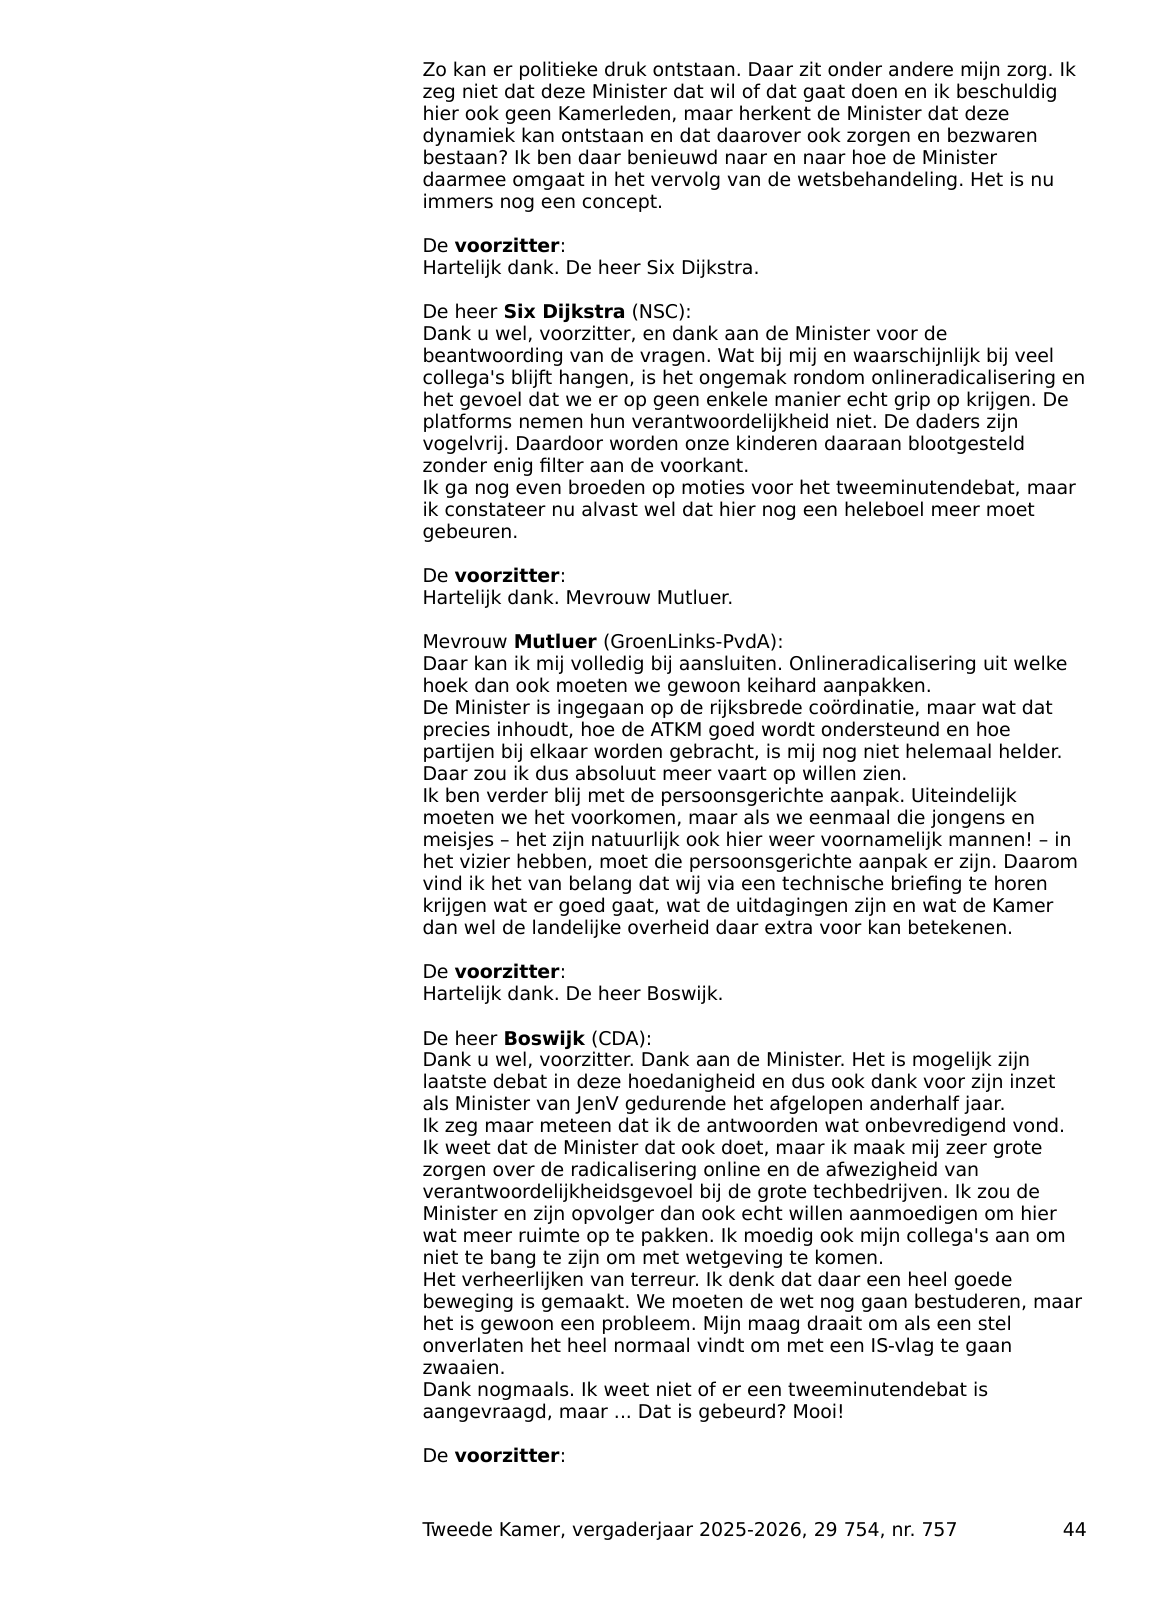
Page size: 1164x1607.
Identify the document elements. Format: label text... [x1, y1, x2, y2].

text De heer Six Dijkstra (NSC): [422, 301, 1087, 323]
text Mevrouw Mutluer (GroenLinks-PvdA): [422, 631, 1087, 653]
text De voorzitter: [422, 1445, 1087, 1467]
text De Minister is ingegaan op de rijksbrede coördinatie, maar wat dat precies inhoudt, hoe de ATKM goed wordt ondersteund en hoe partijen bij elkaar worden gebracht, is mij nog niet helemaal helder. Daar zou ik dus absoluut meer vaart op willen zien. [422, 697, 1087, 785]
text Dank u wel, voorzitter. Dank aan de Minister. Het is mogelijk zijn laatste debat in deze hoedanigheid en dus ook dank voor zijn inzet als Minister van JenV gedurende het afgelopen anderhalf jaar. [422, 1049, 1087, 1115]
text Dank u wel, voorzitter, en dank aan de Minister voor de beantwoording van de vragen. Wat bij mij en waarschijnlijk bij veel collega's blijft hangen, is het ongemak rondom onlineradicalisering en het gevoel dat we er op geen enkele manier echt grip op krijgen. De platforms nemen hun verantwoordelijkheid niet. De daders zijn vogelvrij. Daardoor worden onze kinderen daaraan blootgesteld zonder enig filter aan de voorkant. [422, 323, 1087, 477]
text Dank nogmaals. Ik weet niet of er een tweeminutendebat is aangevraagd, maar ... Dat is gebeurd? Mooi! [422, 1379, 1087, 1423]
text De voorzitter: [422, 961, 1087, 983]
text Zo kan er politieke druk ontstaan. Daar zit onder andere mijn zorg. Ik zeg niet dat deze Minister dat wil of dat gaat doen en ik beschuldig hier ook geen Kamerleden, maar herkent de Minister dat deze dynamiek kan ontstaan en dat daarover ook zorgen en bezwaren bestaan? Ik ben daar benieuwd naar en naar hoe de Minister daarmee omgaat in het vervolg van de wetsbehandeling. Het is nu immers nog een concept. [422, 59, 1087, 213]
text Daar kan ik mij volledig bij aansluiten. Onlineradicalisering uit welke hoek dan ook moeten we gewoon keihard aanpakken. [422, 653, 1087, 697]
text Hartelijk dank. Mevrouw Mutluer. [422, 587, 1087, 609]
text Ik ben verder blij met de persoonsgerichte aanpak. Uiteindelijk moeten we het voorkomen, maar als we eenmaal die jongens en meisjes – het zijn natuurlijk ook hier weer voornamelijk mannen! – in het vizier hebben, moet die persoonsgerichte aanpak er zijn. Daarom vind ik het van belang dat wij via een technische briefing te horen krijgen wat er goed gaat, wat de uitdagingen zijn en wat de Kamer dan wel de landelijke overheid daar extra voor kan betekenen. [422, 785, 1087, 939]
text De voorzitter: [422, 235, 1087, 257]
text Ik ga nog even broeden op moties voor het tweeminutendebat, maar ik constateer nu alvast wel dat hier nog een heleboel meer moet gebeuren. [422, 477, 1087, 543]
text Hartelijk dank. De heer Boswijk. [422, 983, 1087, 1005]
text Ik zeg maar meteen dat ik de antwoorden wat onbevredigend vond. Ik weet dat de Minister dat ook doet, maar ik maak mij zeer grote zorgen over de radicalisering online en de afwezigheid van verantwoordelijkheidsgevoel bij de grote techbedrijven. Ik zou de Minister en zijn opvolger dan ook echt willen aanmoedigen om hier wat meer ruimte op te pakken. Ik moedig ook mijn collega's aan om niet te bang te zijn om met wetgeving te komen. [422, 1115, 1087, 1269]
text De heer Boswijk (CDA): [422, 1027, 1087, 1049]
text Hartelijk dank. De heer Six Dijkstra. [422, 257, 1087, 279]
text Het verheerlijken van terreur. Ik denk dat daar een heel goede beweging is gemaakt. We moeten de wet nog gaan bestuderen, maar het is gewoon een probleem. Mijn maag draait om als een stel onverlaten het heel normaal vindt om met een IS-vlag te gaan zwaaien. [422, 1269, 1087, 1379]
text De voorzitter: [422, 565, 1087, 587]
